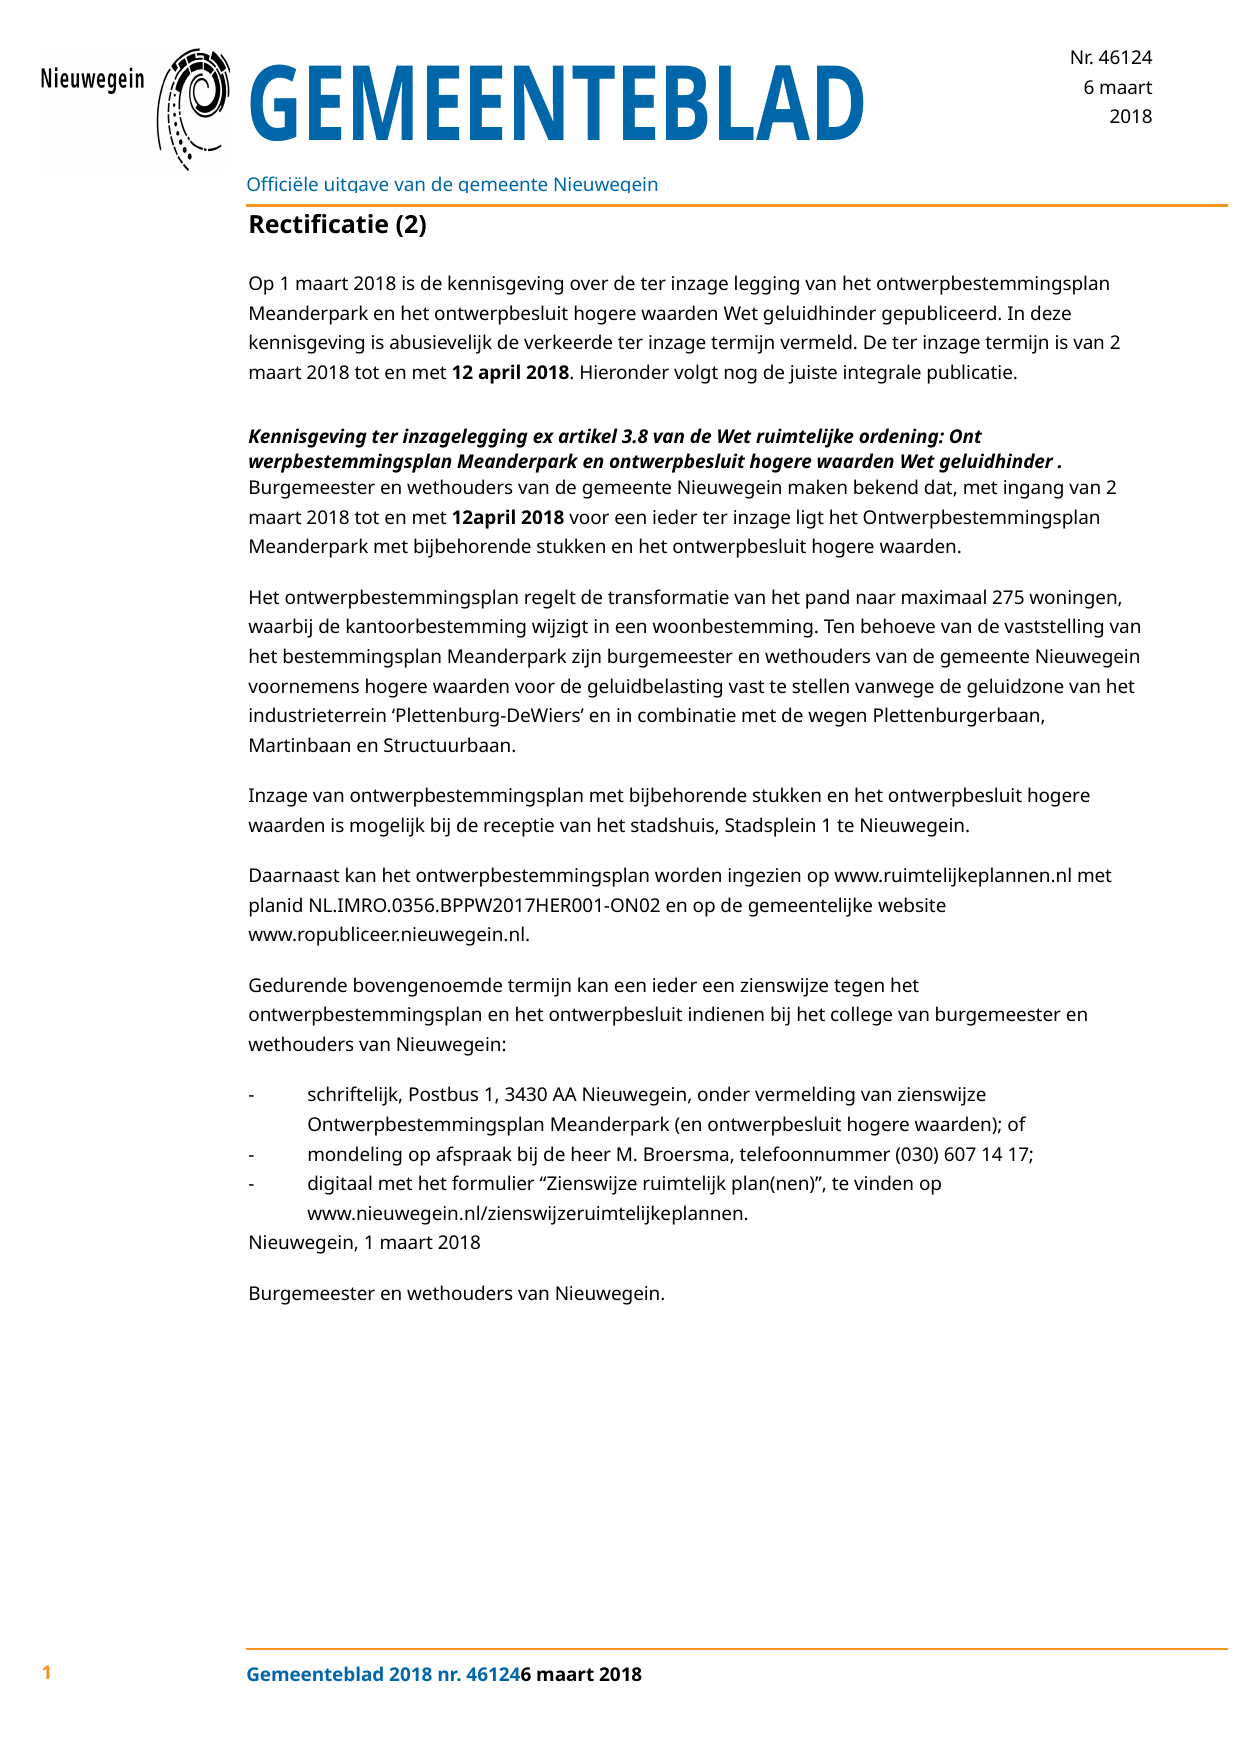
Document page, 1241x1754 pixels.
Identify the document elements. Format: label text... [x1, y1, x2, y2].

text Het ontwerpbestemmingsplan regelt de transformatie van het pand naar maximaal 275 woningen, waarbij de kantoorbestemming wijzigt in een woonbestemming. Ten behoeve van de vaststelling van het bestemmingsplan Meanderpark zijn burgemeester en wethouders van de gemeente Nieuwegein voornemens hogere waarden voor de geluidbelasting vast te stellen vanwege de geluidzone van het industrieterrein ‘Plettenburg-DeWiers’ en in combinatie met de wegen Plettenburgerbaan, Martinbaan en Structuurbaan. [248, 584, 1152, 758]
text Gedurende bovengenoemde termijn kan een ieder een zienswijze tegen het ontwerpbestemmingsplan en het ontwerpbesluit indienen bij het college van burgemeester en wethouders van Nieuwegein: [248, 972, 1152, 1057]
text Nieuwegein, 1 maart 2018 [248, 1229, 1152, 1255]
list mondeling op afspraak bij de heer M. Broersma, telefoonnummer (030) 607 14 17; [248, 1141, 1152, 1166]
list digitaal met het formulier “Zienswijze ruimtelijk plan(nen)”, te vinden op www.nieuwegein.nl/zienswijzeruimtelijkeplannen. [248, 1170, 1152, 1226]
list schriftelijk, Postbus 1, 3430 AA Nieuwegein, onder vermelding van zienswijze Ontwerpbestemmingsplan Meanderpark (en ontwerpbesluit hogere waarden); of [248, 1082, 1152, 1137]
text Rectificatie (2) [248, 207, 1152, 241]
picture [41, 47, 231, 172]
text Op 1 maart 2018 is de kennisgeving over de ter inzage legging van het ontwerpbestemmingsplan Meanderpark en het ontwerpbesluit hogere waarden Wet geluidhinder gepubliceerd. In deze kennisgeving is abusievelijk de verkeerde ter inzage termijn vermeld. De ter inzage termijn is van 2 maart 2018 tot en met 12 april 2018. Hieronder volgt nog de juiste integrale publicatie. [248, 270, 1152, 385]
text Burgemeester en wethouders van Nieuwegein. [248, 1280, 1152, 1306]
text Burgemeester en wethouders van de gemeente Nieuwegein maken bekend dat, met ingang van 2 maart 2018 tot en met 12april 2018 voor een ieder ter inzage ligt het Ontwerpbestemmingsplan Meanderpark met bijbehorende stukken en het ontwerpbesluit hogere waarden. [248, 474, 1152, 559]
text Daarnaast kan het ontwerpbestemmingsplan worden ingezien op www.ruimtelijkeplannen.nl met planid NL.IMRO.0356.BPPW2017HER001-ON02 en op de gemeentelijke website www.ropubliceer.nieuwegein.nl. [248, 862, 1152, 947]
text Kennisgeving ter inzagelegging ex artikel 3.8 van de Wet ruimtelijke ordening: Ont werpbestemmingsplan Meanderpark en ontwerpbesluit hogere waarden Wet geluidhinder . [248, 423, 1152, 474]
text Inzage van ontwerpbestemmingsplan met bijbehorende stukken en het ontwerpbesluit hogere waarden is mogelijk bij de receptie van het stadshuis, Stadsplein 1 te Nieuwegein. [248, 782, 1152, 838]
